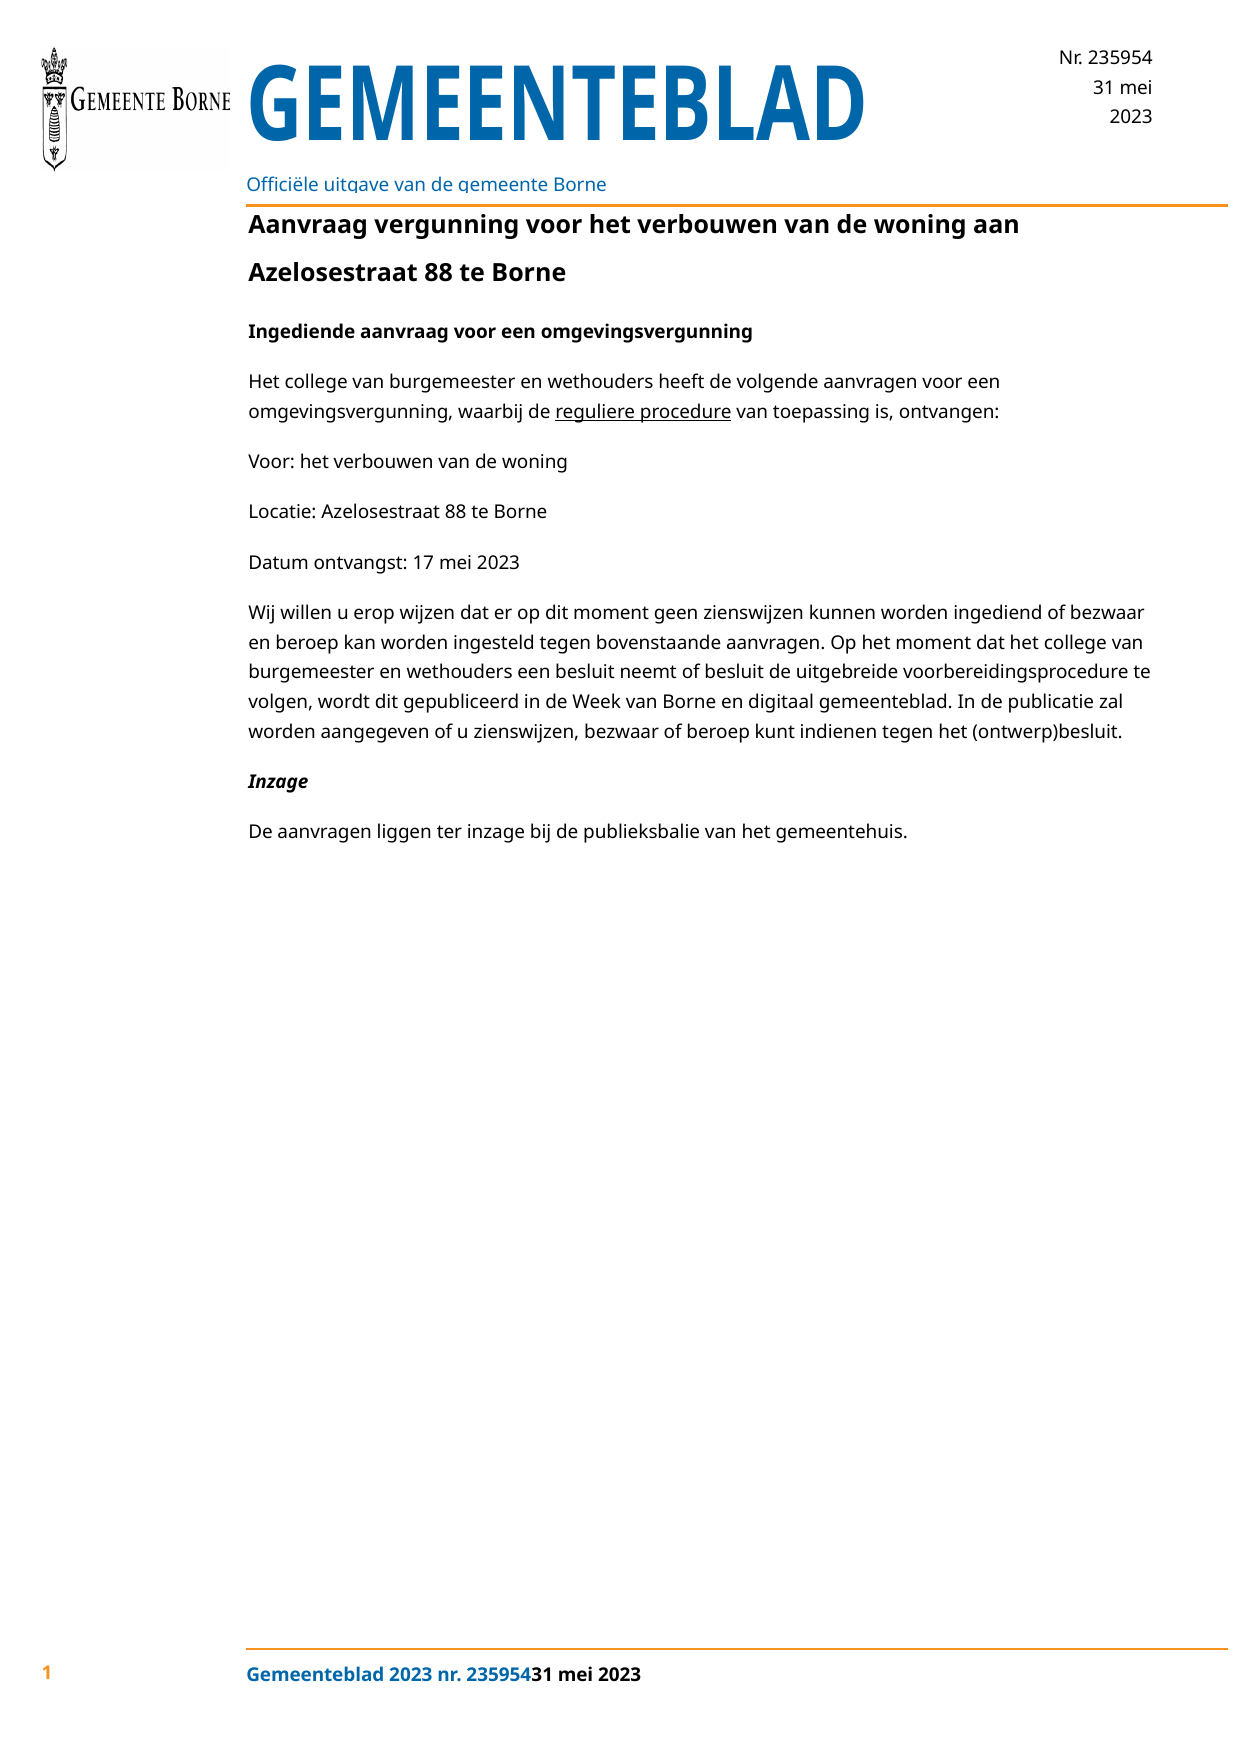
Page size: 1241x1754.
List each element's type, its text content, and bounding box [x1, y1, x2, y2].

text Het college van burgemeester en wethouders heeft de volgende aanvragen voor een omgevingsvergunning, waarbij de reguliere procedure van toepassing is, ontvangen: [248, 368, 1152, 424]
text Inzage [248, 768, 1152, 794]
text Voor: het verbouwen van de woning [248, 448, 1152, 474]
text Aanvraag vergunning voor het verbouwen van de woning aan Azelosestraat 88 te Borne [248, 207, 1152, 288]
text Wij willen u erop wijzen dat er op dit moment geen zienswijzen kunnen worden ingediend of bezwaar en beroep kan worden ingesteld tegen bovenstaande aanvragen. Op het moment dat het college van burgemeester en wethouders een besluit neemt of besluit de uitgebreide voorbereidingsprocedure te volgen, wordt dit gepubliceerd in de Week van Borne en digitaal gemeenteblad. In de publicatie zal worden aangegeven of u zienswijzen, bezwaar of beroep kunt indienen tegen het (ontwerp)besluit. [248, 599, 1152, 744]
picture [41, 47, 231, 172]
text Ingediende aanvraag voor een omgevingsvergunning [248, 318, 1152, 344]
text Locatie: Azelosestraat 88 te Borne [248, 499, 1152, 524]
text Datum ontvangst: 17 mei 2023 [248, 549, 1152, 575]
text De aanvragen liggen ter inzage bij de publieksbalie van het gemeentehuis. [248, 819, 1152, 844]
